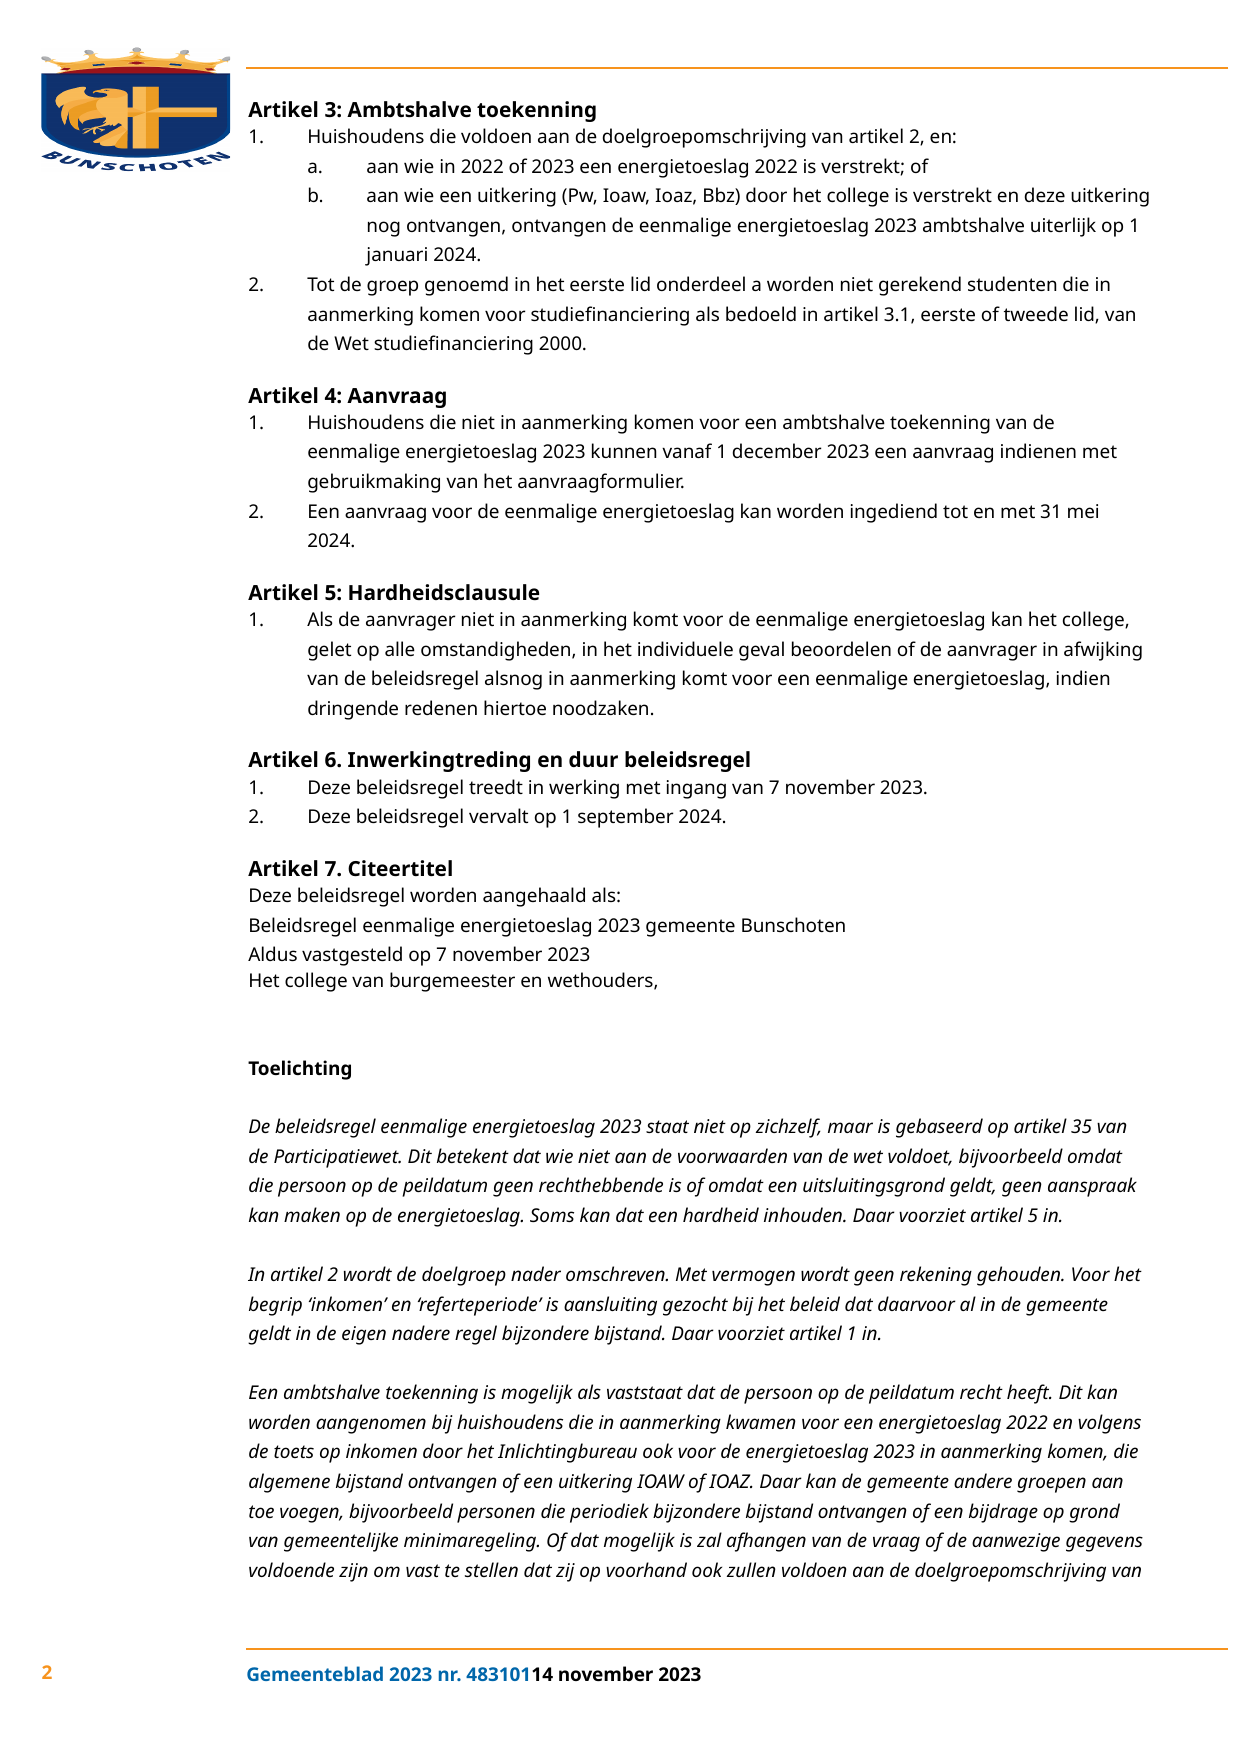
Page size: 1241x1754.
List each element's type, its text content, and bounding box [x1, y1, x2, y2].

list Deze beleidsregel treedt in werking met ingang van 7 november 2023. [248, 774, 1152, 800]
text Artikel 6. Inwerkingtreding en duur beleidsregel [248, 746, 1152, 774]
list Als de aanvrager niet in aanmerking komt voor de eenmalige energietoeslag kan het college, gelet op alle omstandigheden, in het individuele geval beoordelen of de aanvrager in afwijking van de beleidsregel alsnog in aanmerking komt voor een eenmalige energietoeslag, indien dringende redenen hiertoe noodzaken. [248, 606, 1152, 721]
list aan wie in 2022 of 2023 een energietoeslag 2022 is verstrekt; of [307, 153, 1152, 178]
picture [41, 47, 231, 172]
text Aldus vastgesteld op 7 november 2023 [248, 942, 1152, 967]
text Beleidsregel eenmalige energietoeslag 2023 gemeente Bunschoten [248, 912, 1152, 938]
text Deze beleidsregel worden aangehaald als: [248, 882, 1152, 908]
text De beleidsregel eenmalige energietoeslag 2023 staat niet op zichzelf, maar is gebaseerd op artikel 35 van de Participatiewet. Dit betekent dat wie niet aan de voorwaarden van de wet voldoet, bijvoorbeeld omdat die persoon op de peildatum geen rechthebbende is of omdat een uitsluitingsgrond geldt, geen aanspraak kan maken op de energietoeslag. Soms kan dat een hardheid inhouden. Daar voorziet artikel 5 in. [248, 1113, 1152, 1228]
text Toelichting [248, 1044, 1152, 1084]
list Deze beleidsregel vervalt op 1 september 2024. [248, 803, 1152, 829]
list Een aanvraag voor de eenmalige energietoeslag kan worden ingediend tot en met 31 mei 2024. [248, 498, 1152, 553]
text Artikel 3: Ambtshalve toekenning [248, 95, 1152, 123]
text Artikel 4: Aanvraag [248, 381, 1152, 409]
text Een ambtshalve toekenning is mogelijk als vaststaat dat de persoon op de peildatum recht heeft. Dit kan worden aangenomen bij huishoudens die in aanmerking kwamen voor een energietoeslag 2022 en volgens de toets op inkomen door het Inlichtingbureau ook voor de energietoeslag 2023 in aanmerking komen, die algemene bijstand ontvangen of een uitkering IOAW of IOAZ. Daar kan de gemeente andere groepen aan toe voegen, bijvoorbeeld personen die periodiek bijzondere bijstand ontvangen of een bijdrage op grond van gemeentelijke minimaregeling. Of dat mogelijk is zal afhangen van de vraag of de aanwezige gegevens voldoende zijn om vast te stellen dat zij op voorhand ook zullen voldoen aan de doelgroepomschrijving van [248, 1379, 1152, 1583]
text Het college van burgemeester en wethouders, [248, 967, 1152, 993]
text In artikel 2 wordt de doelgroep nader omschreven. Met vermogen wordt geen rekening gehouden. Voor het begrip ‘inkomen’ en ‘referteperiode’ is aansluiting gezocht bij het beleid dat daarvoor al in de gemeente geldt in de eigen nadere regel bijzondere bijstand. Daar voorziet artikel 1 in. [248, 1261, 1152, 1346]
list Tot de groep genoemd in het eerste lid onderdeel a worden niet gerekend studenten die in aanmerking komen voor studiefinanciering als bedoeld in artikel 3.1, eerste of tweede lid, van de Wet studiefinanciering 2000. [248, 271, 1152, 356]
list aan wie een uitkering (Pw, Ioaw, Ioaz, Bbz) door het college is verstrekt en deze uitkering nog ontvangen, ontvangen de eenmalige energietoeslag 2023 ambtshalve uiterlijk op 1 januari 2024. [307, 182, 1152, 267]
list Huishoudens die niet in aanmerking komen voor een ambtshalve toekenning van de eenmalige energietoeslag 2023 kunnen vanaf 1 december 2023 een aanvraag indienen met gebruikmaking van het aanvraagformulier. [248, 409, 1152, 494]
list Huishoudens die voldoen aan de doelgroepomschrijving van artikel 2, en: [248, 123, 1152, 149]
text Artikel 5: Hardheidsclausule [248, 578, 1152, 606]
text Artikel 7. Citeertitel [248, 854, 1152, 882]
